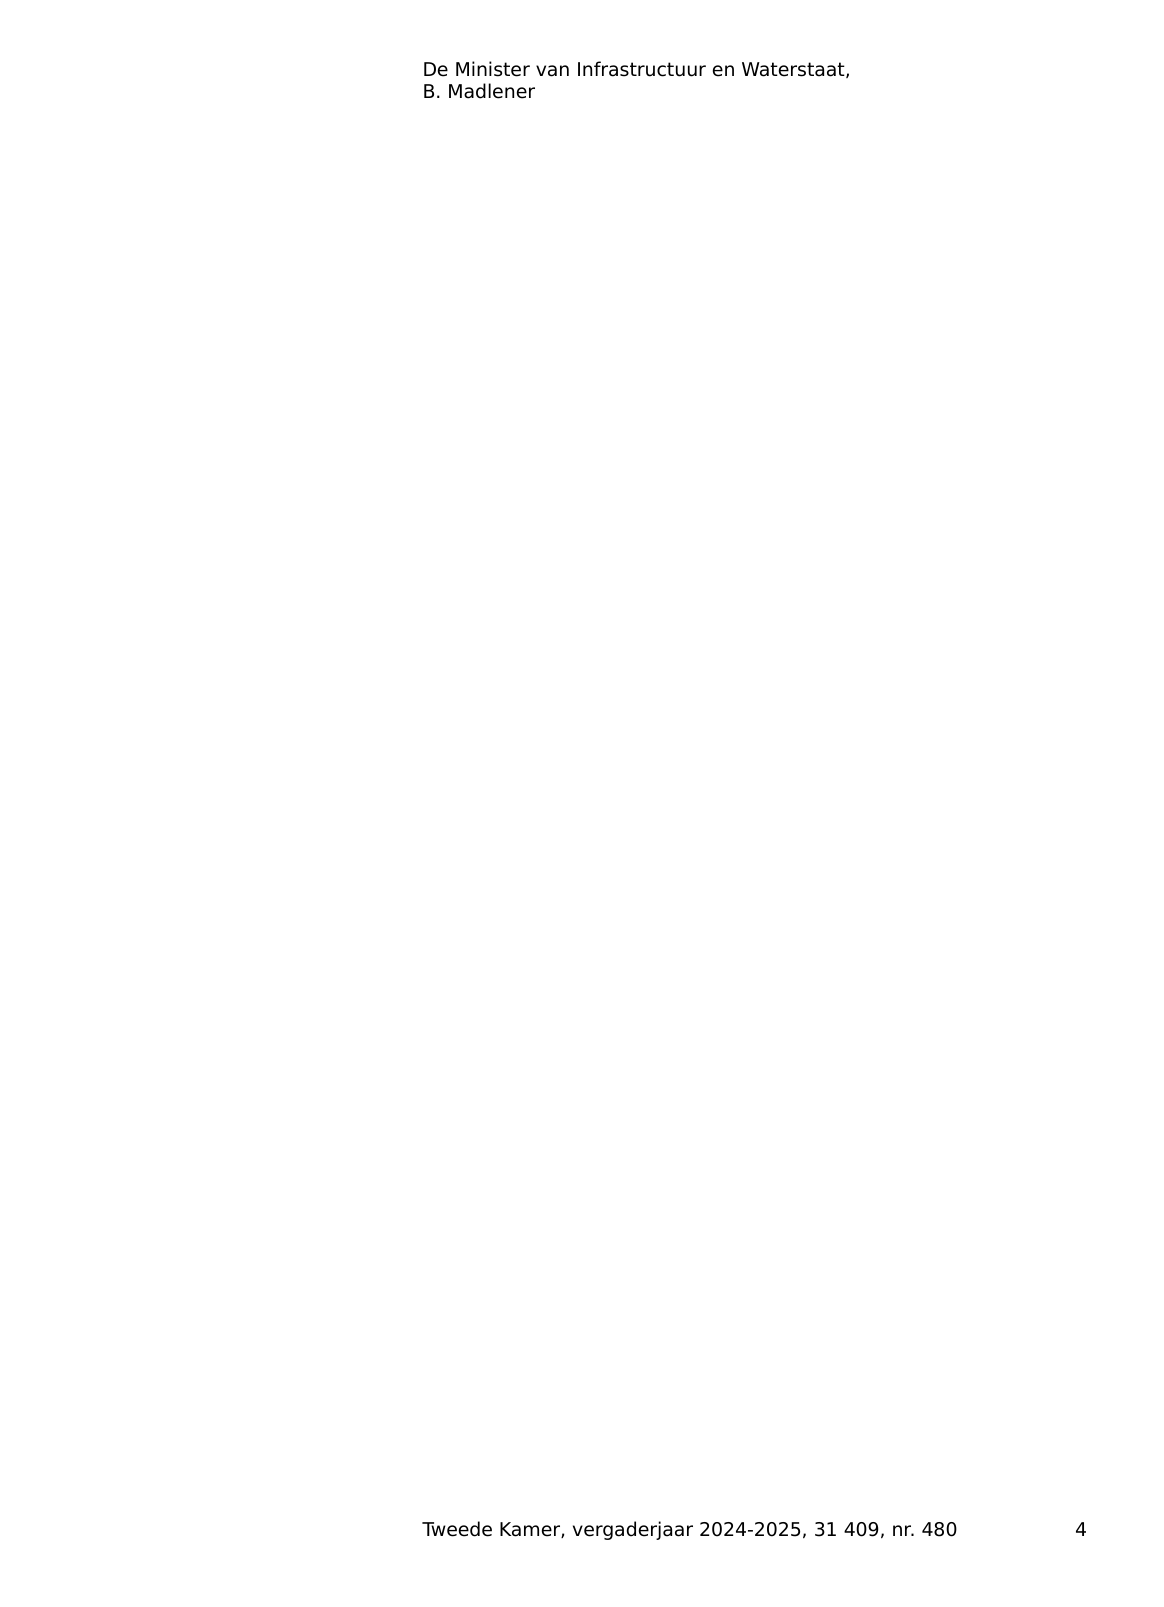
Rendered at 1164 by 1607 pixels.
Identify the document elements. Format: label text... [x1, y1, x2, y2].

text De Minister van Infrastructuur en Waterstaat, B. Madlener [422, 59, 1087, 103]
